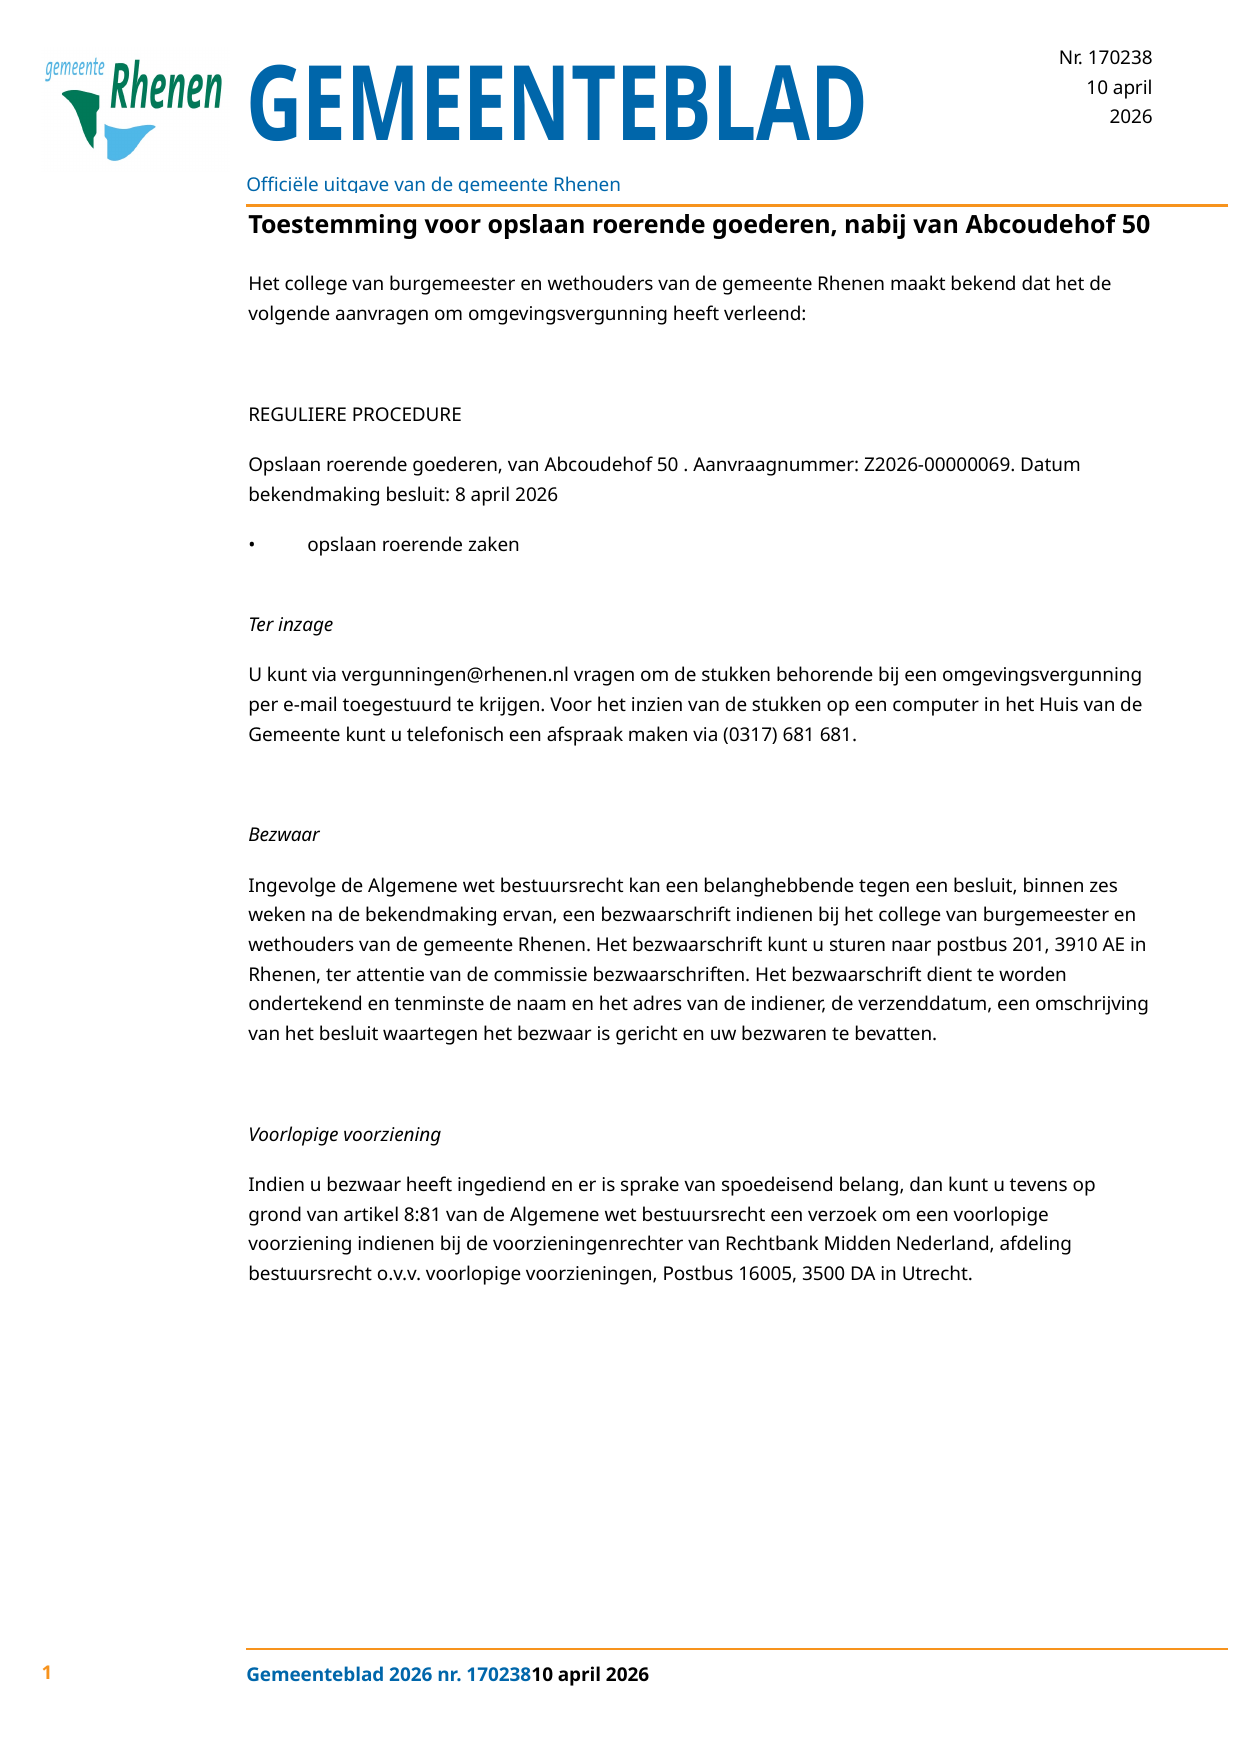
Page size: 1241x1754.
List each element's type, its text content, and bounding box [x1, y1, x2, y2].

text Voorlopige voorziening [248, 1121, 1152, 1146]
text Ter inzage [248, 611, 1152, 637]
list opslaan roerende zaken [248, 531, 1152, 557]
text Bezwaar [248, 822, 1152, 847]
text Het college van burgemeester en wethouders van de gemeente Rhenen maakt bekend dat het de volgende aanvragen om omgevingsvergunning heeft verleend: [248, 270, 1152, 326]
picture [41, 47, 231, 172]
text U kunt via vergunningen@rhenen.nl vragen om de stukken behorende bij een omgevingsvergunning per e-mail toegestuurd te krijgen. Voor het inzien van de stukken op een computer in het Huis van de Gemeente kunt u telefonisch een afspraak maken via (0317) 681 681. [248, 662, 1152, 746]
text Opslaan roerende goederen, van Abcoudehof 50 . Aanvraagnummer: Z2026-00000069. Datum bekendmaking besluit: 8 april 2026 [248, 451, 1152, 506]
text Indien u bezwaar heeft ingediend en er is sprake van spoedeisend belang, dan kunt u tevens op grond van artikel 8:81 van de Algemene wet bestuursrecht een verzoek om een voorlopige voorziening indienen bij de voorzieningenrechter van Rechtbank Midden Nederland, afdeling bestuursrecht o.v.v. voorlopige voorzieningen, Postbus 16005, 3500 DA in Utrecht. [248, 1171, 1152, 1286]
text REGULIERE PROCEDURE [248, 401, 1152, 426]
text Ingevolge de Algemene wet bestuursrecht kan een belanghebbende tegen een besluit, binnen zes weken na de bekendmaking ervan, een bezwaarschrift indienen bij het college van burgemeester en wethouders van de gemeente Rhenen. Het bezwaarschrift kunt u sturen naar postbus 201, 3910 AE in Rhenen, ter attentie van de commissie bezwaarschriften. Het bezwaarschrift dient te worden ondertekend en tenminste de naam en het adres van de indiener, de verzenddatum, een omschrijving van het besluit waartegen het bezwaar is gericht en uw bezwaren te bevatten. [248, 872, 1152, 1046]
text Toestemming voor opslaan roerende goederen, nabij van Abcoudehof 50 [248, 207, 1152, 241]
